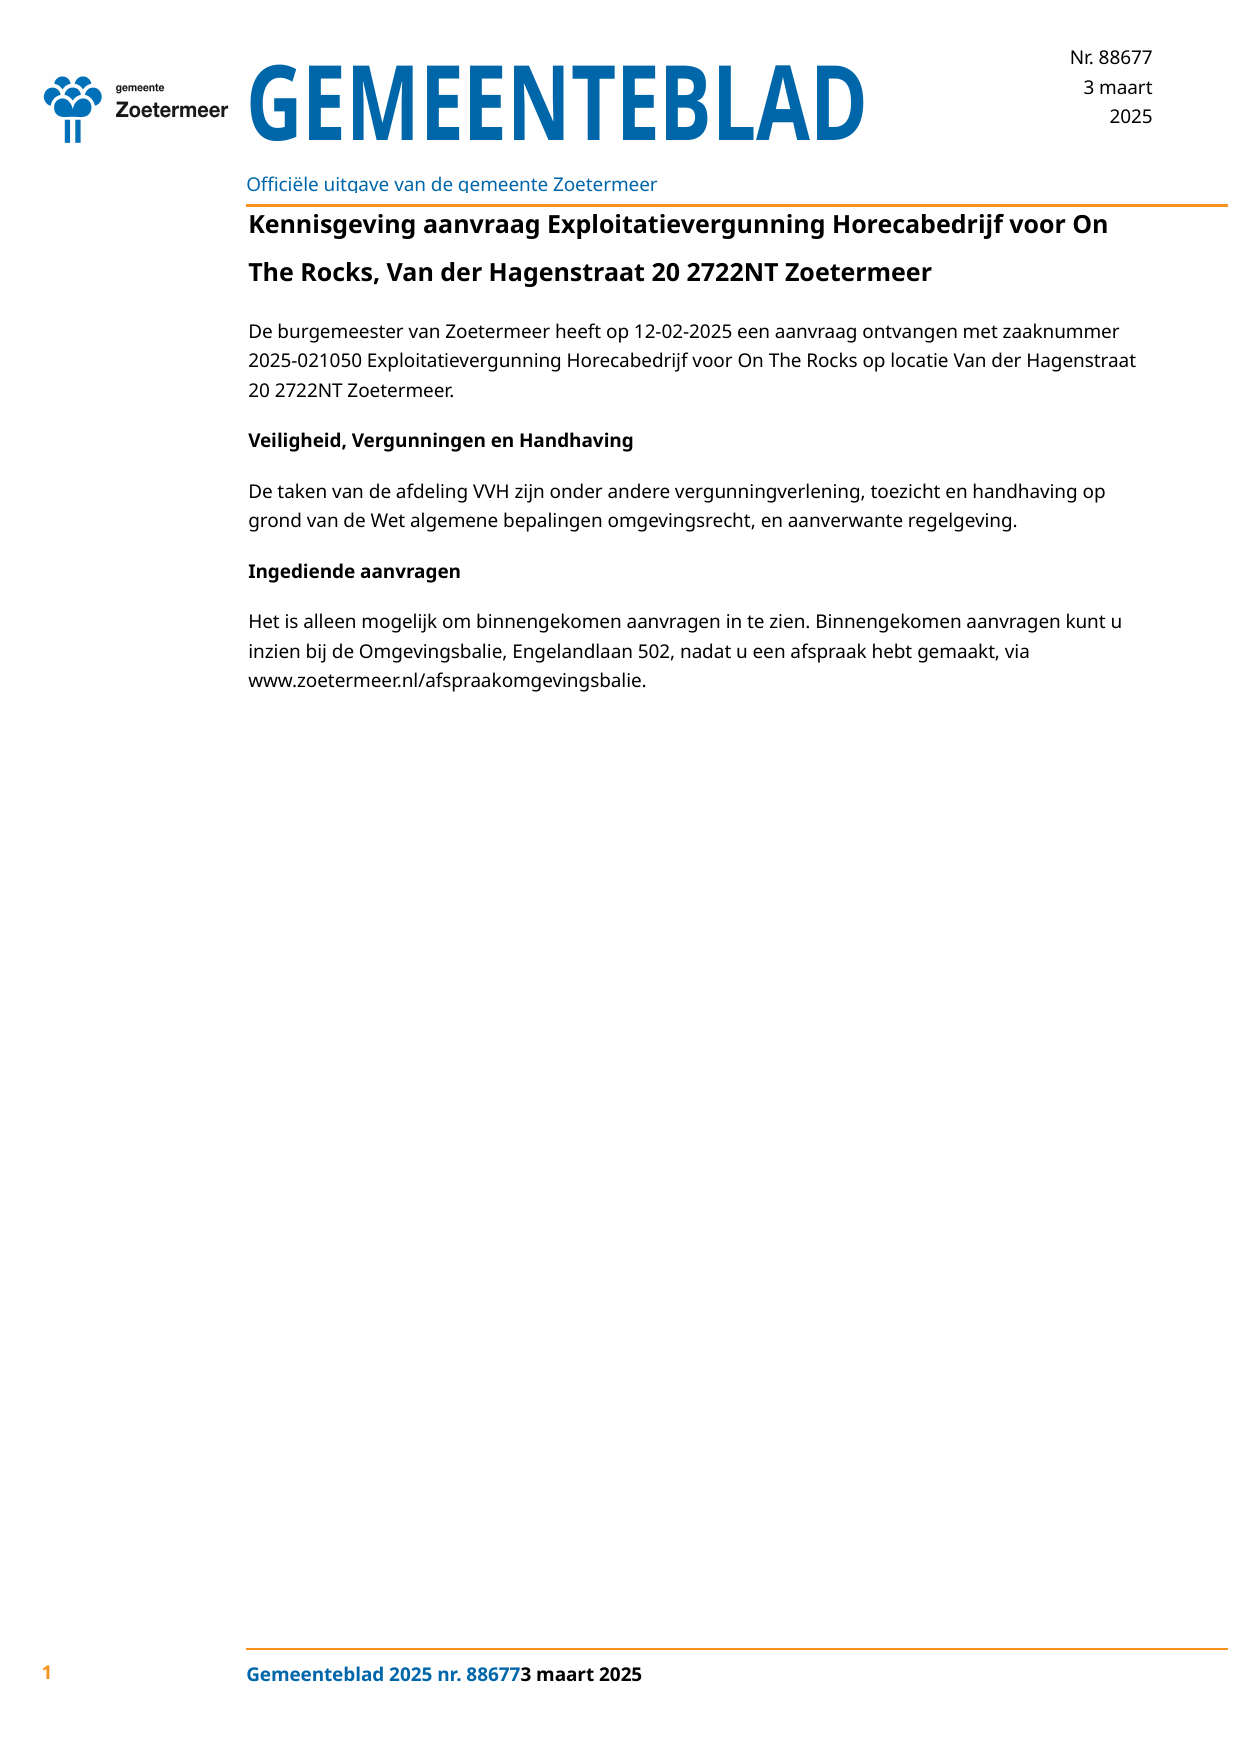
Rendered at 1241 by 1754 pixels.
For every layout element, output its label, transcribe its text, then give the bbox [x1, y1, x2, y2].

picture [41, 47, 231, 172]
text De burgemeester van Zoetermeer heeft op 12-02-2025 een aanvraag ontvangen met zaaknummer 2025-021050 Exploitatievergunning Horecabedrijf voor On The Rocks op locatie Van der Hagenstraat 20 2722NT Zoetermeer. [248, 318, 1152, 403]
text De taken van de afdeling VVH zijn onder andere vergunningverlening, toezicht en handhaving op grond van de Wet algemene bepalingen omgevingsrecht, en aanverwante regelgeving. [248, 478, 1152, 533]
text Veiligheid, Vergunningen en Handhaving [248, 427, 1152, 453]
text Het is alleen mogelijk om binnengekomen aanvragen in te zien. Binnengekomen aanvragen kunt u inzien bij de Omgevingsbalie, Engelandlaan 502, nadat u een afspraak hebt gemaakt, via www.zoetermeer.nl/afspraakomgevingsbalie. [248, 608, 1152, 693]
text Ingediende aanvragen [248, 558, 1152, 584]
text Kennisgeving aanvraag Exploitatievergunning Horecabedrijf voor On The Rocks, Van der Hagenstraat 20 2722NT Zoetermeer [248, 207, 1152, 288]
